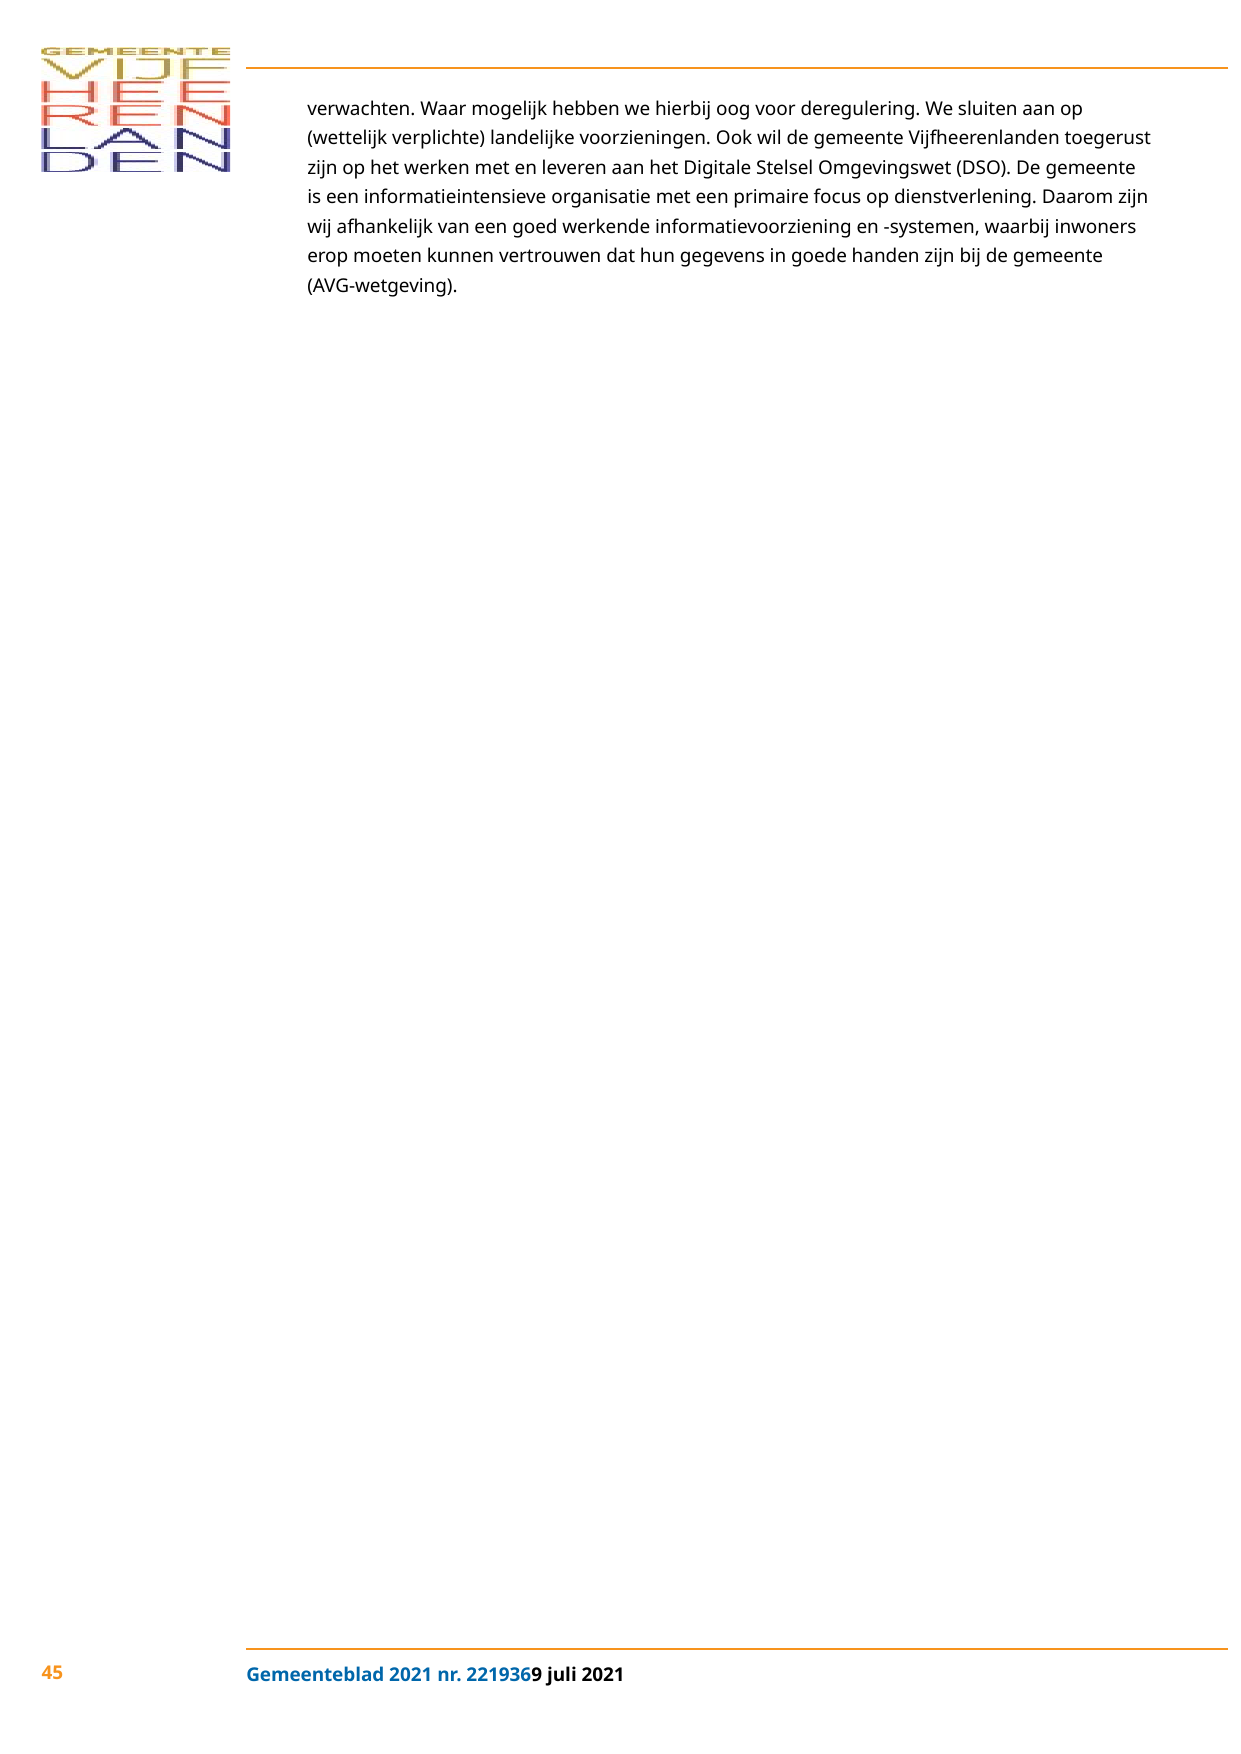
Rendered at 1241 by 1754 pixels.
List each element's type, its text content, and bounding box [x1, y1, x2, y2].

picture [41, 47, 231, 172]
list verwachten. Waar mogelijk hebben we hierbij oog voor deregulering. We sluiten aan op (wettelijk verplichte) landelijke voorzieningen. Ook wil de gemeente Vijfheerenlanden toegerust zijn op het werken met en leveren aan het Digitale Stelsel Omgevingswet (DSO). De gemeente is een informatieintensieve organisatie met een primaire focus op dienstverlening. Daarom zijn wij afhankelijk van een goed werkende informatievoorziening en -systemen, waarbij inwoners erop moeten kunnen vertrouwen dat hun gegevens in goede handen zijn bij de gemeente (AVG-wetgeving). [248, 95, 1152, 298]
